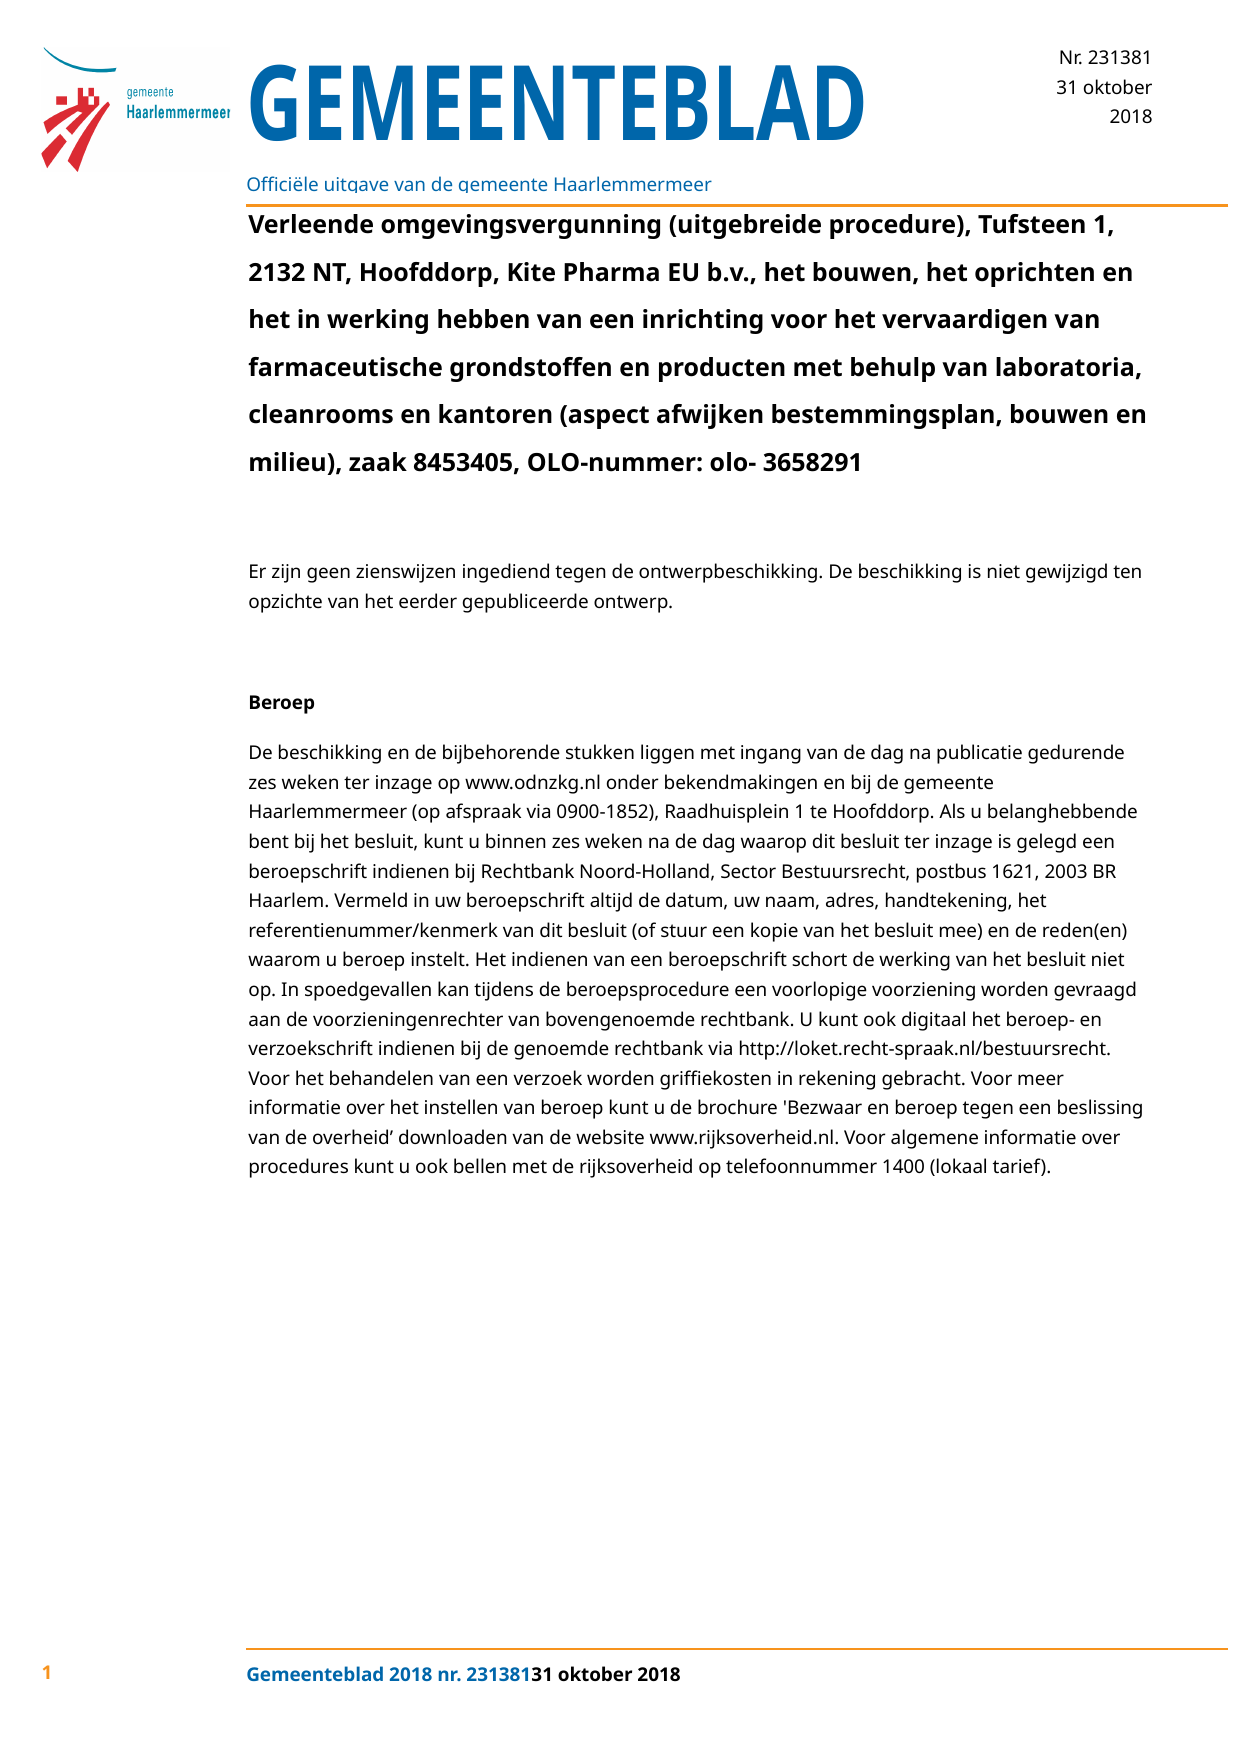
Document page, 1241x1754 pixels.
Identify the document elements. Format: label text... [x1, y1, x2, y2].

text De beschikking en de bijbehorende stukken liggen met ingang van de dag na publicatie gedurende zes weken ter inzage op www.odnzkg.nl onder bekendmakingen en bij de gemeente Haarlemmermeer (op afspraak via 0900-1852), Raadhuisplein 1 te Hoofddorp. Als u belanghebbende bent bij het besluit, kunt u binnen zes weken na de dag waarop dit besluit ter inzage is gelegd een beroepschrift indienen bij Rechtbank Noord-Holland, Sector Bestuursrecht, postbus 1621, 2003 BR Haarlem. Vermeld in uw beroepschrift altijd de datum, uw naam, adres, handtekening, het referentienummer/kenmerk van dit besluit (of stuur een kopie van het besluit mee) en de reden(en) waarom u beroep instelt. Het indienen van een beroepschrift schort de werking van het besluit niet op. In spoedgevallen kan tijdens de beroepsprocedure een voorlopige voorziening worden gevraagd aan de voorzieningenrechter van bovengenoemde rechtbank. U kunt ook digitaal het beroep- en verzoekschrift indienen bij de genoemde rechtbank via http://loket.recht-spraak.nl/bestuursrecht. Voor het behandelen van een verzoek worden griffiekosten in rekening gebracht. Voor meer informatie over het instellen van beroep kunt u de brochure 'Bezwaar en beroep tegen een beslissing van de overheid’ downloaden van de website www.rijksoverheid.nl. Voor algemene informatie over procedures kunt u ook bellen met de rijksoverheid op telefoonnummer 1400 (lokaal tarief). [248, 739, 1152, 1179]
text Verleende omgevingsvergunning (uitgebreide procedure), Tufsteen 1, 2132 NT, Hoofddorp, Kite Pharma EU b.v., het bouwen, het oprichten en het in werking hebben van een inrichting voor het vervaardigen van farmaceutische grondstoffen en producten met behulp van laboratoria, cleanrooms en kantoren (aspect afwijken bestemmingsplan, bouwen en milieu), zaak 8453405, OLO-nummer: olo- 3658291 [248, 207, 1152, 479]
text Er zijn geen zienswijzen ingediend tegen de ontwerpbeschikking. De beschikking is niet gewijzigd ten opzichte van het eerder gepubliceerde ontwerp. [248, 559, 1152, 614]
picture [41, 47, 231, 172]
text Beroep [248, 689, 1152, 715]
